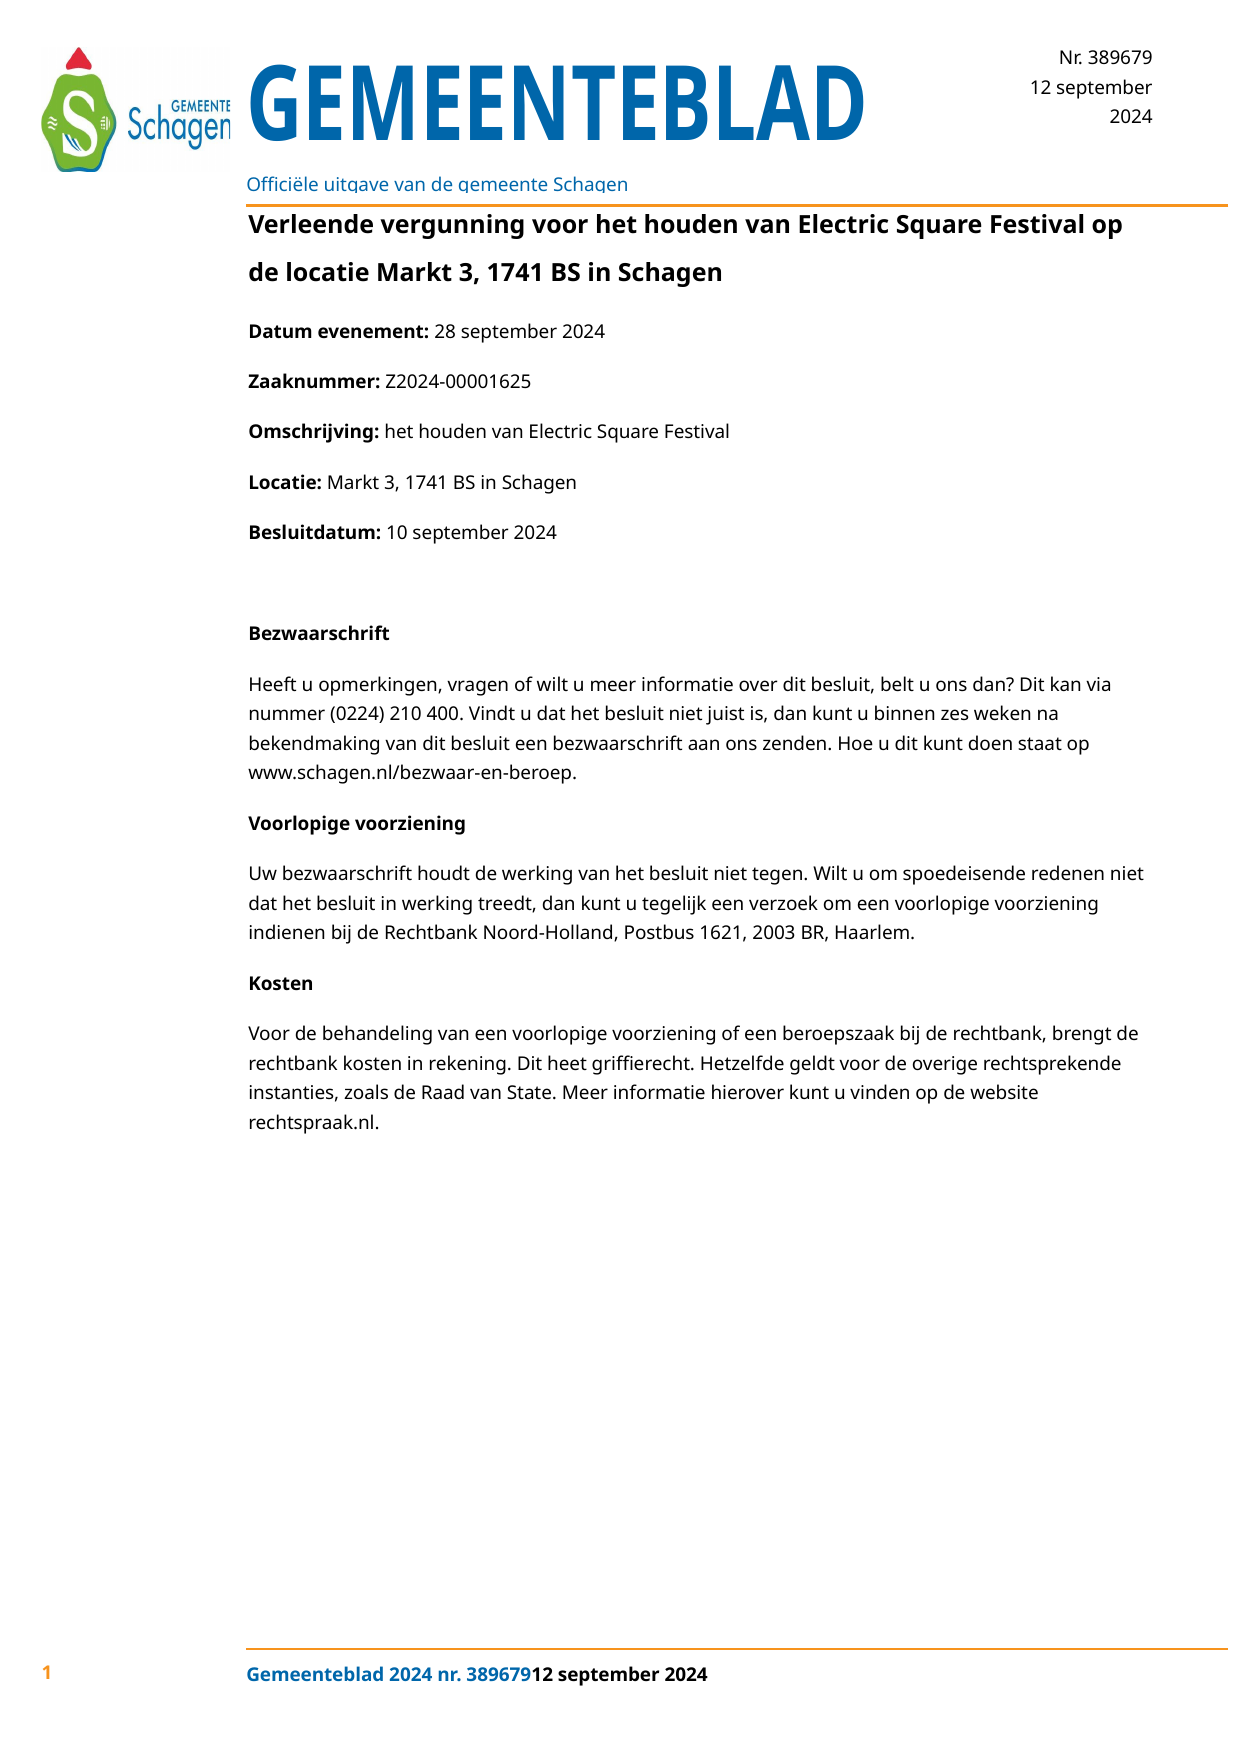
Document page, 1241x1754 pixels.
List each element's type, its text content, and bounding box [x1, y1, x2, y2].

text Heeft u opmerkingen, vragen of wilt u meer informatie over dit besluit, belt u ons dan? Dit kan via nummer (0224) 210 400. Vindt u dat het besluit niet juist is, dan kunt u binnen zes weken na bekendmaking van dit besluit een bezwaarschrift aan ons zenden. Hoe u dit kunt doen staat op www.schagen.nl/bezwaar-en-beroep. [248, 671, 1152, 785]
text Besluitdatum: 10 september 2024 [248, 519, 1152, 545]
text Zaaknummer: Z2024-00001625 [248, 368, 1152, 394]
text Voor de behandeling van een voorlopige voorziening of een beroepszaak bij de rechtbank, brengt de rechtbank kosten in rekening. Dit heet griffierecht. Hetzelfde geldt voor de overige rechtsprekende instanties, zoals de Raad van State. Meer informatie hierover kunt u vinden op de website rechtspraak.nl. [248, 1020, 1152, 1135]
text Uw bezwaarschrift houdt de werking van het besluit niet tegen. Wilt u om spoedeisende redenen niet dat het besluit in werking treedt, dan kunt u tegelijk een verzoek om een voorlopige voorziening indienen bij de Rechtbank Noord-Holland, Postbus 1621, 2003 BR, Haarlem. [248, 860, 1152, 945]
text Verleende vergunning voor het houden van Electric Square Festival op de locatie Markt 3, 1741 BS in Schagen [248, 207, 1152, 288]
text Omschrijving: het houden van Electric Square Festival [248, 419, 1152, 444]
text Voorlopige voorziening [248, 810, 1152, 836]
text Kosten [248, 970, 1152, 996]
text Bezwaarschrift [248, 620, 1152, 646]
text Datum evenement: 28 september 2024 [248, 318, 1152, 344]
picture [41, 47, 231, 172]
text Locatie: Markt 3, 1741 BS in Schagen [248, 469, 1152, 495]
